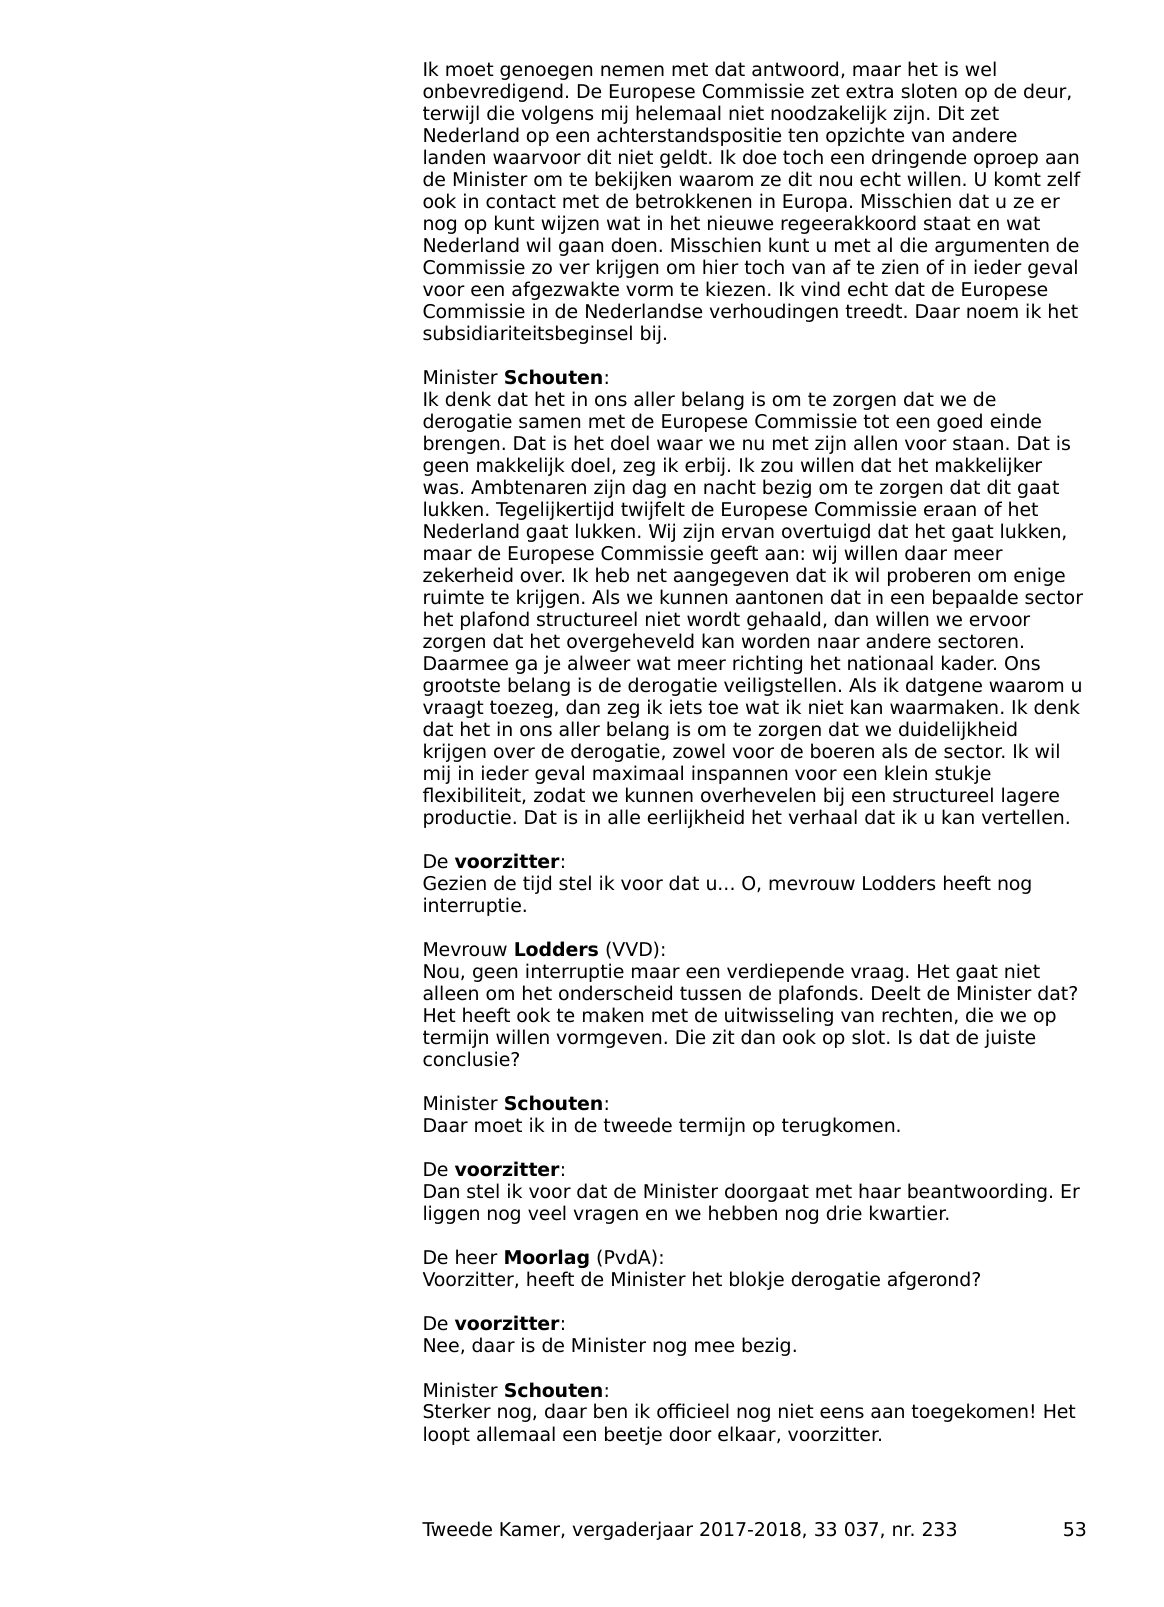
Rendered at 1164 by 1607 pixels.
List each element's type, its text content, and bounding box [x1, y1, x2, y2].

text Minister Schouten: [422, 367, 1087, 389]
text Daar moet ik in de tweede termijn op terugkomen. [422, 1115, 1087, 1137]
text De voorzitter: [422, 851, 1087, 873]
text Minister Schouten: [422, 1379, 1087, 1401]
text Nee, daar is de Minister nog mee bezig. [422, 1335, 1087, 1357]
text De voorzitter: [422, 1313, 1087, 1335]
text Dan stel ik voor dat de Minister doorgaat met haar beantwoording. Er liggen nog veel vragen en we hebben nog drie kwartier. [422, 1181, 1087, 1225]
text Minister Schouten: [422, 1093, 1087, 1115]
text Nou, geen interruptie maar een verdiepende vraag. Het gaat niet alleen om het onderscheid tussen de plafonds. Deelt de Minister dat? Het heeft ook te maken met de uitwisseling van rechten, die we op termijn willen vormgeven. Die zit dan ook op slot. Is dat de juiste conclusie? [422, 961, 1087, 1071]
text Mevrouw Lodders (VVD): [422, 939, 1087, 961]
text Gezien de tijd stel ik voor dat u... O, mevrouw Lodders heeft nog interruptie. [422, 873, 1087, 917]
text De voorzitter: [422, 1159, 1087, 1181]
text Ik denk dat het in ons aller belang is om te zorgen dat we de derogatie samen met de Europese Commissie tot een goed einde brengen. Dat is het doel waar we nu met zijn allen voor staan. Dat is geen makkelijk doel, zeg ik erbij. Ik zou willen dat het makkelijker was. Ambtenaren zijn dag en nacht bezig om te zorgen dat dit gaat lukken. Tegelijkertijd twijfelt de Europese Commissie eraan of het Nederland gaat lukken. Wij zijn ervan overtuigd dat het gaat lukken, maar de Europese Commissie geeft aan: wij willen daar meer zekerheid over. Ik heb net aangegeven dat ik wil proberen om enige ruimte te krijgen. Als we kunnen aantonen dat in een bepaalde sector het plafond structureel niet wordt gehaald, dan willen we ervoor zorgen dat het overgeheveld kan worden naar andere sectoren. Daarmee ga je alweer wat meer richting het nationaal kader. Ons grootste belang is de derogatie veiligstellen. Als ik datgene waarom u vraagt toezeg, dan zeg ik iets toe wat ik niet kan waarmaken. Ik denk dat het in ons aller belang is om te zorgen dat we duidelijkheid krijgen over de derogatie, zowel voor de boeren als de sector. Ik wil mij in ieder geval maximaal inspannen voor een klein stukje flexibiliteit, zodat we kunnen overhevelen bij een structureel lagere productie. Dat is in alle eerlijkheid het verhaal dat ik u kan vertellen. [422, 389, 1087, 828]
text Voorzitter, heeft de Minister het blokje derogatie afgerond? [422, 1269, 1087, 1291]
text De heer Moorlag (PvdA): [422, 1247, 1087, 1269]
text Ik moet genoegen nemen met dat antwoord, maar het is wel onbevredigend. De Europese Commissie zet extra sloten op de deur, terwijl die volgens mij helemaal niet noodzakelijk zijn. Dit zet Nederland op een achterstandspositie ten opzichte van andere landen waarvoor dit niet geldt. Ik doe toch een dringende oproep aan de Minister om te bekijken waarom ze dit nou echt willen. U komt zelf ook in contact met de betrokkenen in Europa. Misschien dat u ze er nog op kunt wijzen wat in het nieuwe regeerakkoord staat en wat Nederland wil gaan doen. Misschien kunt u met al die argumenten de Commissie zo ver krijgen om hier toch van af te zien of in ieder geval voor een afgezwakte vorm te kiezen. Ik vind echt dat de Europese Commissie in de Nederlandse verhoudingen treedt. Daar noem ik het subsidiariteitsbeginsel bij. [422, 59, 1087, 345]
text Sterker nog, daar ben ik officieel nog niet eens aan toegekomen! Het loopt allemaal een beetje door elkaar, voorzitter. [422, 1401, 1087, 1445]
